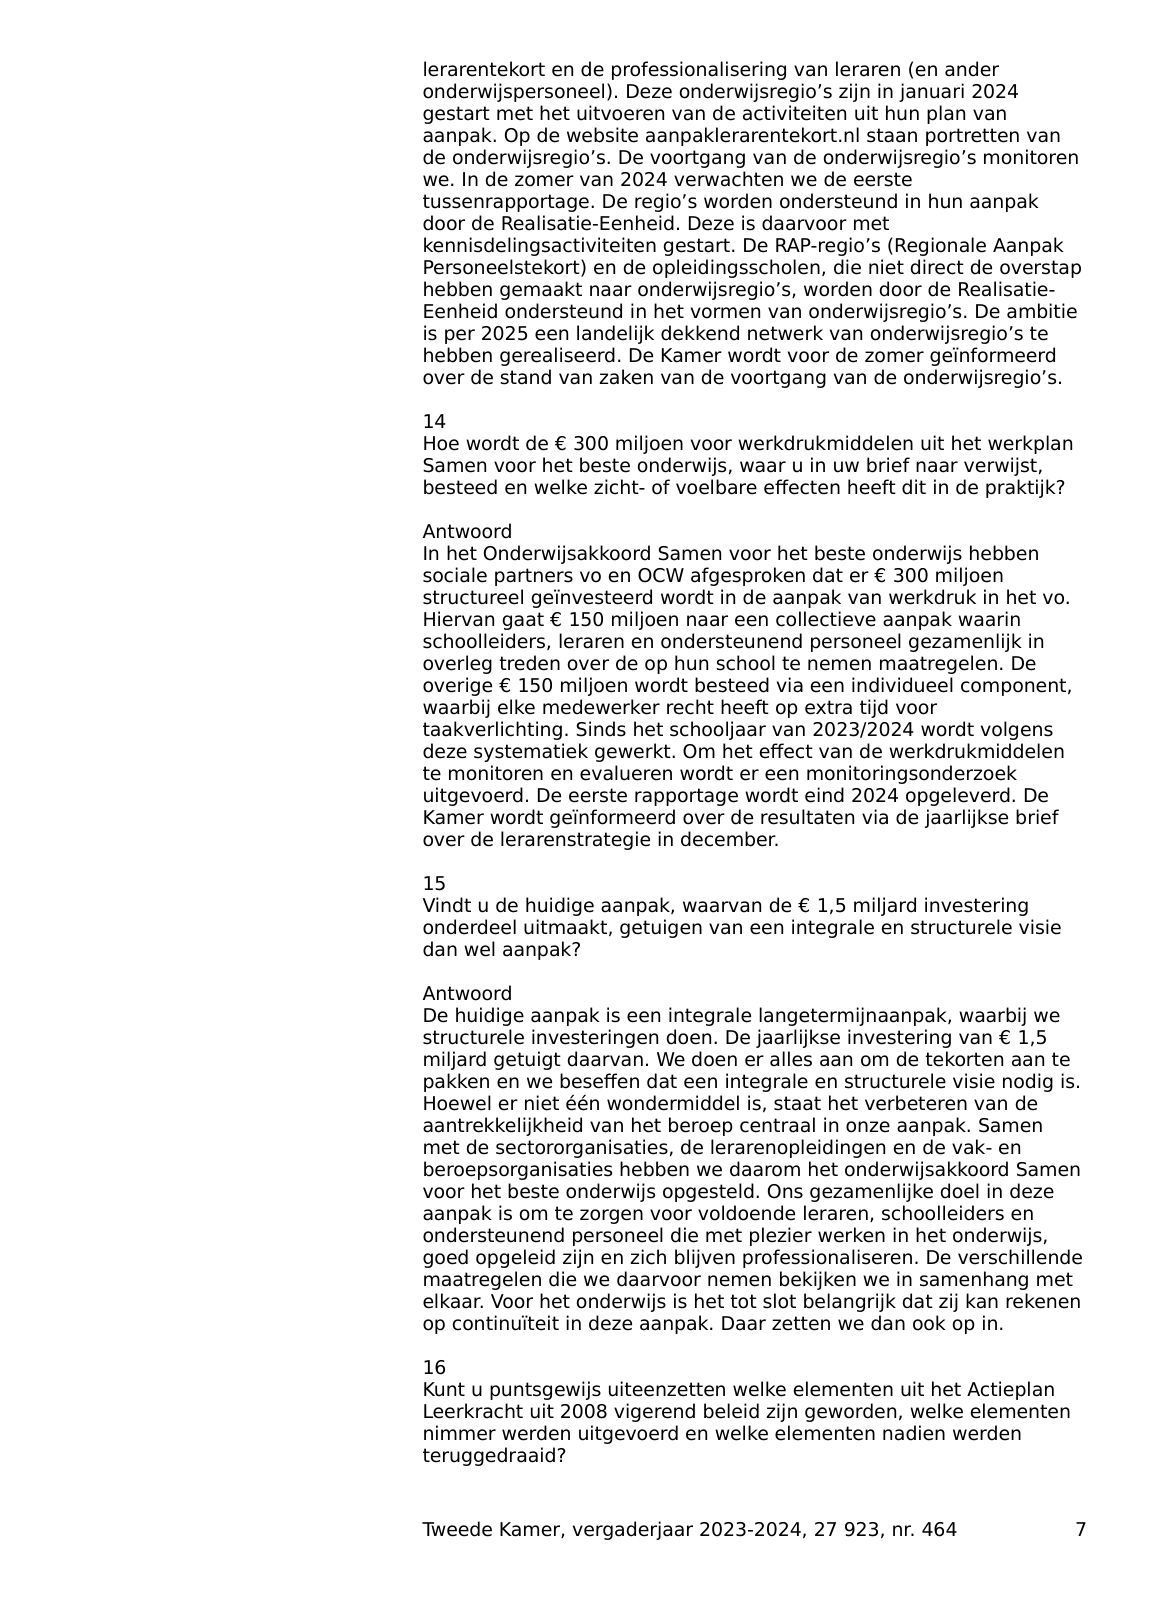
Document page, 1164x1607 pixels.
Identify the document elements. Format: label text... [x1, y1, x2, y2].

text lerarentekort en de professionalisering van leraren (en ander onderwijspersoneel). Deze onderwijsregio’s zijn in januari 2024 gestart met het uitvoeren van de activiteiten uit hun plan van aanpak. Op de website aanpaklerarentekort.nl staan portretten van de onderwijsregio’s. De voortgang van de onderwijsregio’s monitoren we. In de zomer van 2024 verwachten we de eerste tussenrapportage. De regio’s worden ondersteund in hun aanpak door de Realisatie-Eenheid. Deze is daarvoor met kennisdelingsactiviteiten gestart. De RAP-regio’s (Regionale Aanpak Personeelstekort) en de opleidingsscholen, die niet direct de overstap hebben gemaakt naar onderwijsregio’s, worden door de Realisatie-Eenheid ondersteund in het vormen van onderwijsregio’s. De ambitie is per 2025 een landelijk dekkend netwerk van onderwijsregio’s te hebben gerealiseerd. De Kamer wordt voor de zomer geïnformeerd over de stand van zaken van de voortgang van de onderwijsregio’s. [422, 59, 1087, 389]
text Antwoord [422, 521, 1087, 543]
text Vindt u de huidige aanpak, waarvan de € 1,5 miljard investering onderdeel uitmaakt, getuigen van een integrale en structurele visie dan wel aanpak? [422, 895, 1087, 961]
text Antwoord [422, 983, 1087, 1005]
text Hoe wordt de € 300 miljoen voor werkdrukmiddelen uit het werkplan Samen voor het beste onderwijs, waar u in uw brief naar verwijst, besteed en welke zicht- of voelbare effecten heeft dit in de praktijk? [422, 433, 1087, 499]
text 16 [422, 1357, 1087, 1379]
text In het Onderwijsakkoord Samen voor het beste onderwijs hebben sociale partners vo en OCW afgesproken dat er € 300 miljoen structureel geïnvesteerd wordt in de aanpak van werkdruk in het vo. Hiervan gaat € 150 miljoen naar een collectieve aanpak waarin schoolleiders, leraren en ondersteunend personeel gezamenlijk in overleg treden over de op hun school te nemen maatregelen. De overige € 150 miljoen wordt besteed via een individueel component, waarbij elke medewerker recht heeft op extra tijd voor taakverlichting. Sinds het schooljaar van 2023/2024 wordt volgens deze systematiek gewerkt. Om het effect van de werkdrukmiddelen te monitoren en evalueren wordt er een monitoringsonderzoek uitgevoerd. De eerste rapportage wordt eind 2024 opgeleverd. De Kamer wordt geïnformeerd over de resultaten via de jaarlijkse brief over de lerarenstrategie in december. [422, 543, 1087, 851]
text De huidige aanpak is een integrale langetermijnaanpak, waarbij we structurele investeringen doen. De jaarlijkse investering van € 1,5 miljard getuigt daarvan. We doen er alles aan om de tekorten aan te pakken en we beseffen dat een integrale en structurele visie nodig is. Hoewel er niet één wondermiddel is, staat het verbeteren van de aantrekkelijkheid van het beroep centraal in onze aanpak. Samen met de sectororganisaties, de lerarenopleidingen en de vak- en beroepsorganisaties hebben we daarom het onderwijsakkoord Samen voor het beste onderwijs opgesteld. Ons gezamenlijke doel in deze aanpak is om te zorgen voor voldoende leraren, schoolleiders en ondersteunend personeel die met plezier werken in het onderwijs, goed opgeleid zijn en zich blijven professionaliseren. De verschillende maatregelen die we daarvoor nemen bekijken we in samenhang met elkaar. Voor het onderwijs is het tot slot belangrijk dat zij kan rekenen op continuïteit in deze aanpak. Daar zetten we dan ook op in. [422, 1005, 1087, 1335]
text 15 [422, 873, 1087, 895]
text Kunt u puntsgewijs uiteenzetten welke elementen uit het Actieplan Leerkracht uit 2008 vigerend beleid zijn geworden, welke elementen nimmer werden uitgevoerd en welke elementen nadien werden teruggedraaid? [422, 1379, 1087, 1467]
text 14 [422, 411, 1087, 433]
